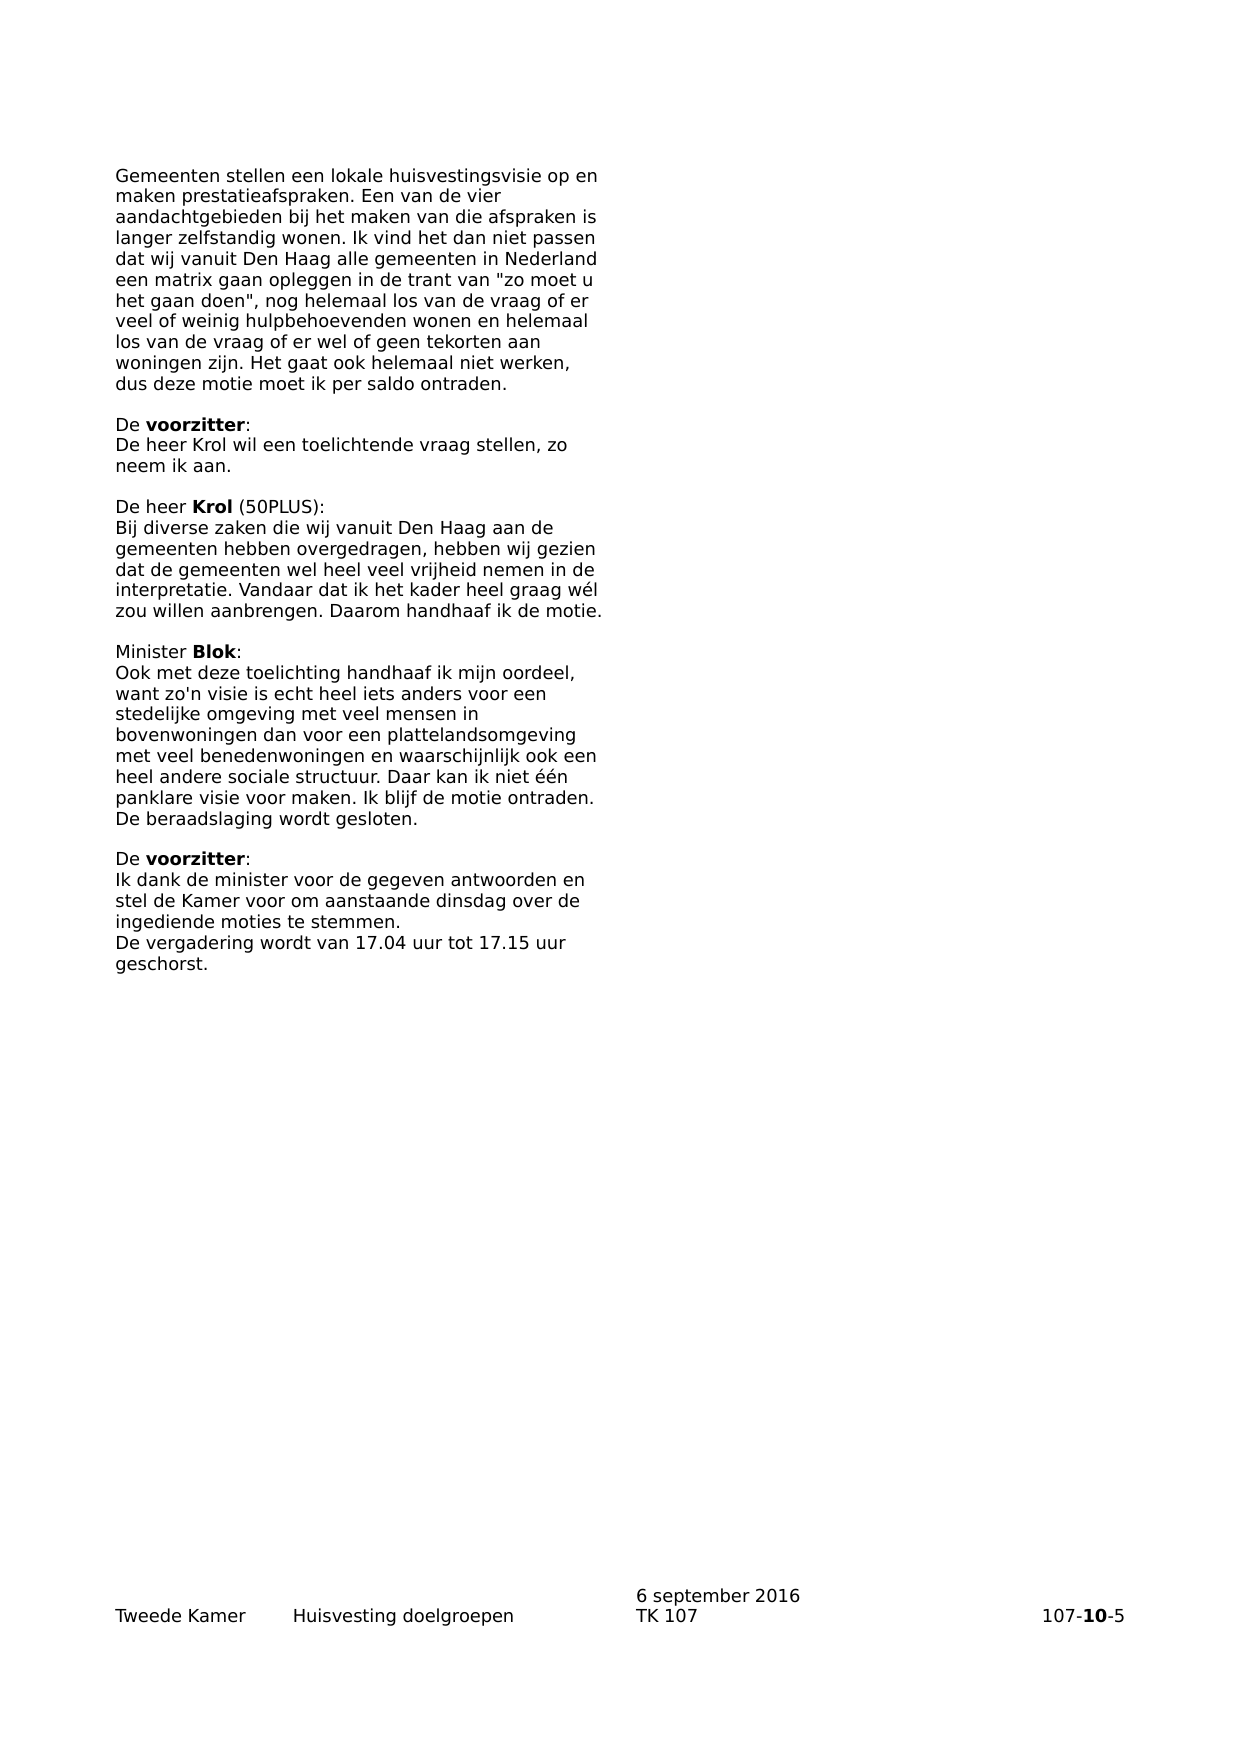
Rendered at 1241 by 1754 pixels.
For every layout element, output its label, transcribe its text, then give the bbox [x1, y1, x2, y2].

text De vergadering wordt van 17.04 uur tot 17.15 uur geschorst. [115, 932, 605, 974]
text Minister Blok: [115, 642, 605, 662]
text De heer Krol wil een toelichtende vraag stellen, zo neem ik aan. [115, 435, 605, 477]
text De voorzitter: [115, 414, 605, 435]
text Ook met deze toelichting handhaaf ik mijn oordeel, want zo'n visie is echt heel iets anders voor een stedelijke omgeving met veel mensen in bovenwoningen dan voor een plattelandsomgeving met veel benedenwoningen en waarschijnlijk ook een heel andere sociale structuur. Daar kan ik niet één panklare visie voor maken. Ik blijf de motie ontraden. [115, 662, 605, 808]
text De voorzitter: [115, 849, 605, 870]
text Bij diverse zaken die wij vanuit Den Haag aan de gemeenten hebben overgedragen, hebben wij gezien dat de gemeenten wel heel veel vrijheid nemen in de interpretatie. Vandaar dat ik het kader heel graag wél zou willen aanbrengen. Daarom handhaaf ik de motie. [115, 518, 605, 622]
text Ik dank de minister voor de gegeven antwoorden en stel de Kamer voor om aanstaande dinsdag over de ingediende moties te stemmen. [115, 870, 605, 932]
text De heer Krol (50PLUS): [115, 497, 605, 518]
text Gemeenten stellen een lokale huisvestingsvisie op en maken prestatieafspraken. Een van de vier aandachtgebieden bij het maken van die afspraken is langer zelfstandig wonen. Ik vind het dan niet passen dat wij vanuit Den Haag alle gemeenten in Nederland een matrix gaan opleggen in de trant van "zo moet u het gaan doen", nog helemaal los van de vraag of er veel of weinig hulpbehoevenden wonen en helemaal los van de vraag of er wel of geen tekorten aan woningen zijn. Het gaat ook helemaal niet werken, dus deze motie moet ik per saldo ontraden. [115, 165, 605, 394]
text De beraadslaging wordt gesloten. [115, 808, 605, 829]
